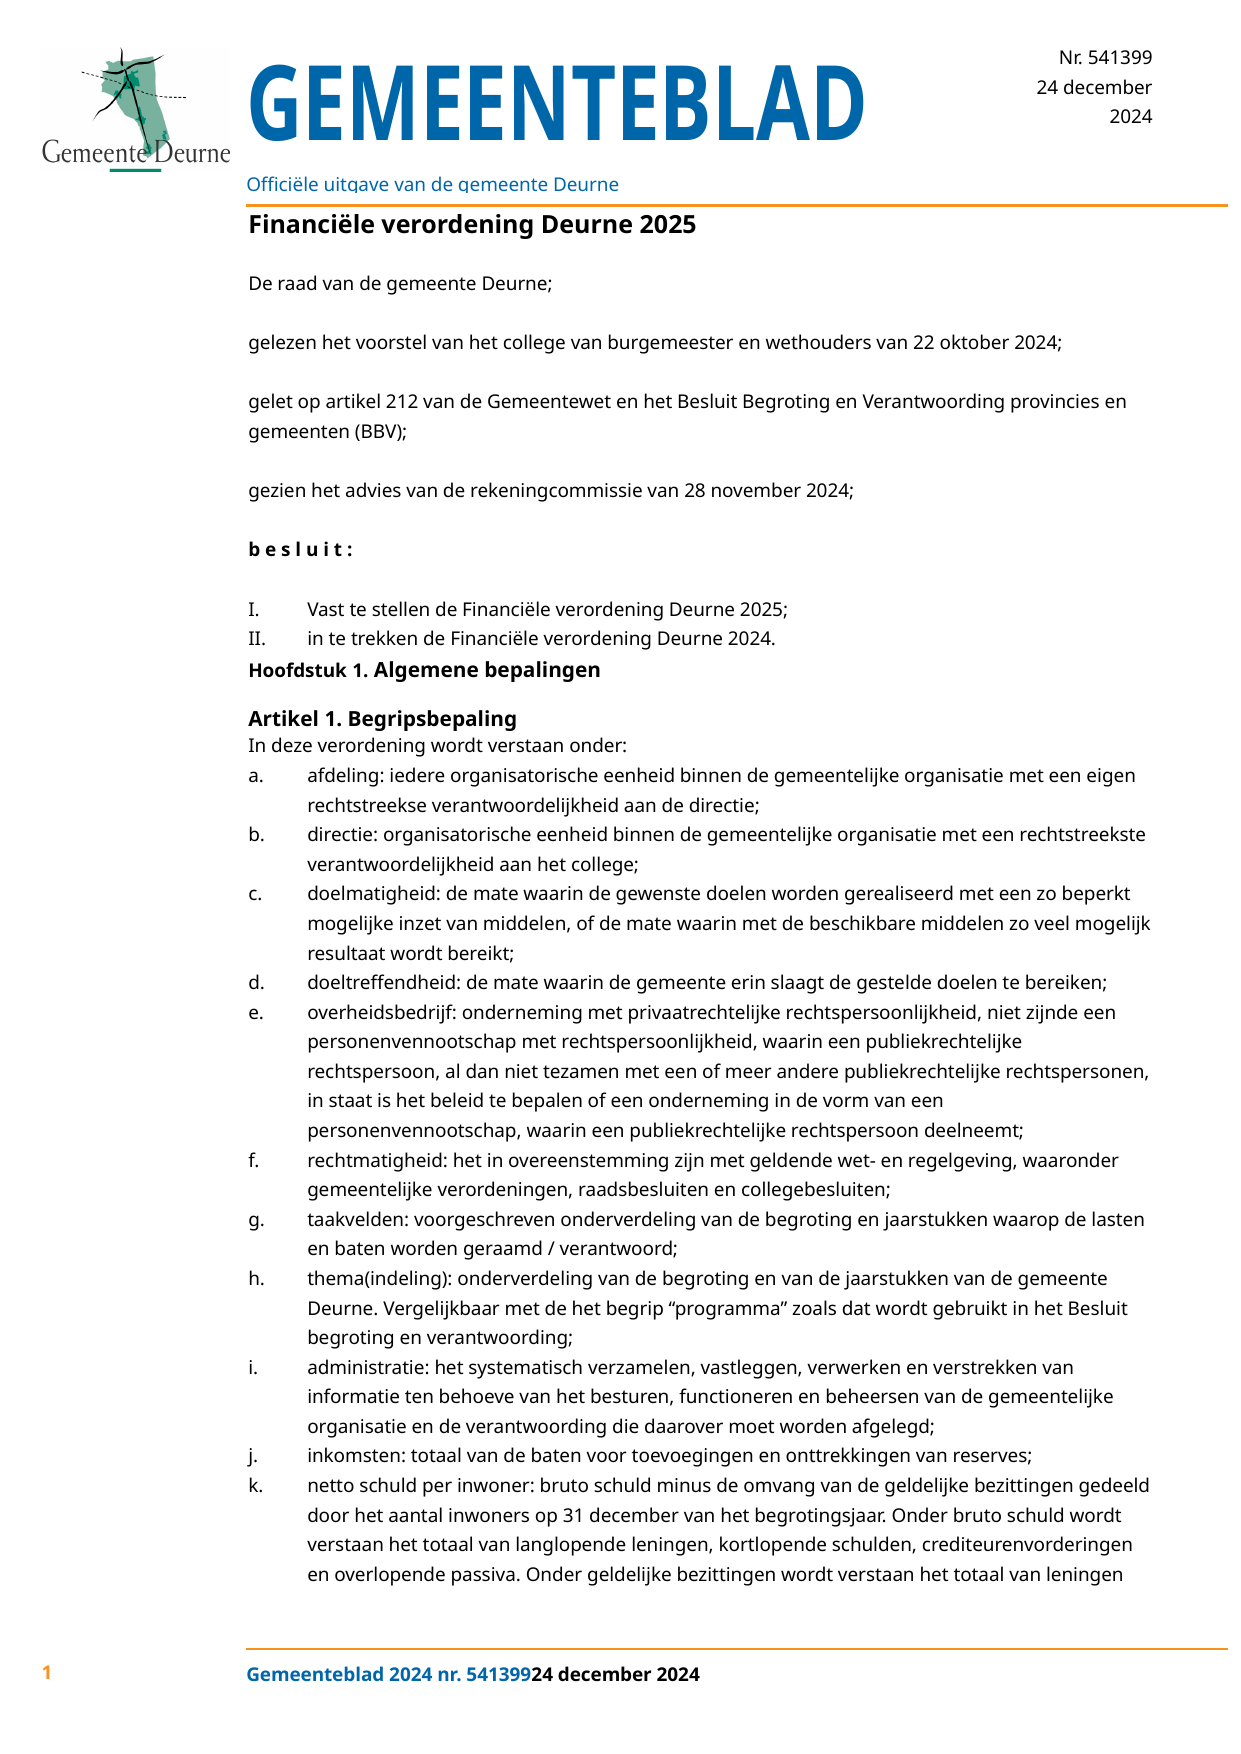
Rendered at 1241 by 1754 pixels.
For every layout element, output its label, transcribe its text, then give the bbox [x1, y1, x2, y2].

text Artikel 1. Begripsbepaling [248, 704, 1152, 733]
list thema(indeling): onderverdeling van de begroting en van de jaarstukken van de gemeente Deurne. Vergelijkbaar met de het begrip “programma” zoals dat wordt gebruikt in het Besluit begroting en verantwoording; [248, 1265, 1152, 1350]
list doelmatigheid: de mate waarin de gewenste doelen worden gerealiseerd met een zo beperkt mogelijke inzet van middelen, of de mate waarin met de beschikbare middelen zo veel mogelijk resultaat wordt bereikt; [248, 881, 1152, 965]
list netto schuld per inwoner: bruto schuld minus de omvang van de geldelijke bezittingen gedeeld door het aantal inwoners op 31 december van het begrotingsjaar. Onder bruto schuld wordt verstaan het totaal van langlopende leningen, kortlopende schulden, crediteurenvorderingen en overlopende passiva. Onder geldelijke bezittingen wordt verstaan het totaal van leningen [248, 1472, 1152, 1587]
picture [41, 47, 231, 172]
text gelezen het voorstel van het college van burgemeester en wethouders van 22 oktober 2024; [248, 329, 1152, 355]
text gezien het advies van de rekeningcommissie van 28 november 2024; [248, 477, 1152, 503]
text gelet op artikel 212 van de Gemeentewet en het Besluit Begroting en Verantwoording provincies en gemeenten (BBV); [248, 389, 1152, 444]
text Financiële verordening Deurne 2025 [248, 207, 1152, 241]
list doeltreffendheid: de mate waarin de gemeente erin slaagt de gestelde doelen te bereiken; [248, 969, 1152, 995]
list overheidsbedrijf: onderneming met privaatrechtelijke rechtspersoonlijkheid, niet zijnde een personenvennootschap met rechtspersoonlijkheid, waarin een publiekrechtelijke rechtspersoon, al dan niet tezamen met een of meer andere publiekrechtelijke rechtspersonen, in staat is het beleid te bepalen of een onderneming in de vorm van een personenvennootschap, waarin een publiekrechtelijke rechtspersoon deelneemt; [248, 999, 1152, 1143]
list taakvelden: voorgeschreven onderverdeling van de begroting en jaarstukken waarop de lasten en baten worden geraamd / verantwoord; [248, 1206, 1152, 1261]
list rechtmatigheid: het in overeenstemming zijn met geldende wet- en regelgeving, waaronder gemeentelijke verordeningen, raadsbesluiten en collegebesluiten; [248, 1147, 1152, 1202]
text Hoofdstuk 1. Algemene bepalingen [248, 655, 1152, 683]
text b e s l u i t : [248, 537, 1152, 562]
list administratie: het systematisch verzamelen, vastleggen, verwerken en verstrekken van informatie ten behoeve van het besturen, functioneren en beheersen van de gemeentelijke organisatie en de verantwoording die daarover moet worden afgelegd; [248, 1354, 1152, 1439]
list directie: organisatorische eenheid binnen de gemeentelijke organisatie met een rechtstreekste verantwoordelijkheid aan het college; [248, 821, 1152, 877]
text In deze verordening wordt verstaan onder: [248, 733, 1152, 758]
list in te trekken de Financiële verordening Deurne 2024. [248, 625, 1152, 651]
list inkomsten: totaal van de baten voor toevoegingen en onttrekkingen van reserves; [248, 1443, 1152, 1468]
list afdeling: iedere organisatorische eenheid binnen de gemeentelijke organisatie met een eigen rechtstreekse verantwoordelijkheid aan de directie; [248, 762, 1152, 817]
text De raad van de gemeente Deurne; [248, 270, 1152, 296]
list Vast te stellen de Financiële verordening Deurne 2025; [248, 596, 1152, 621]
